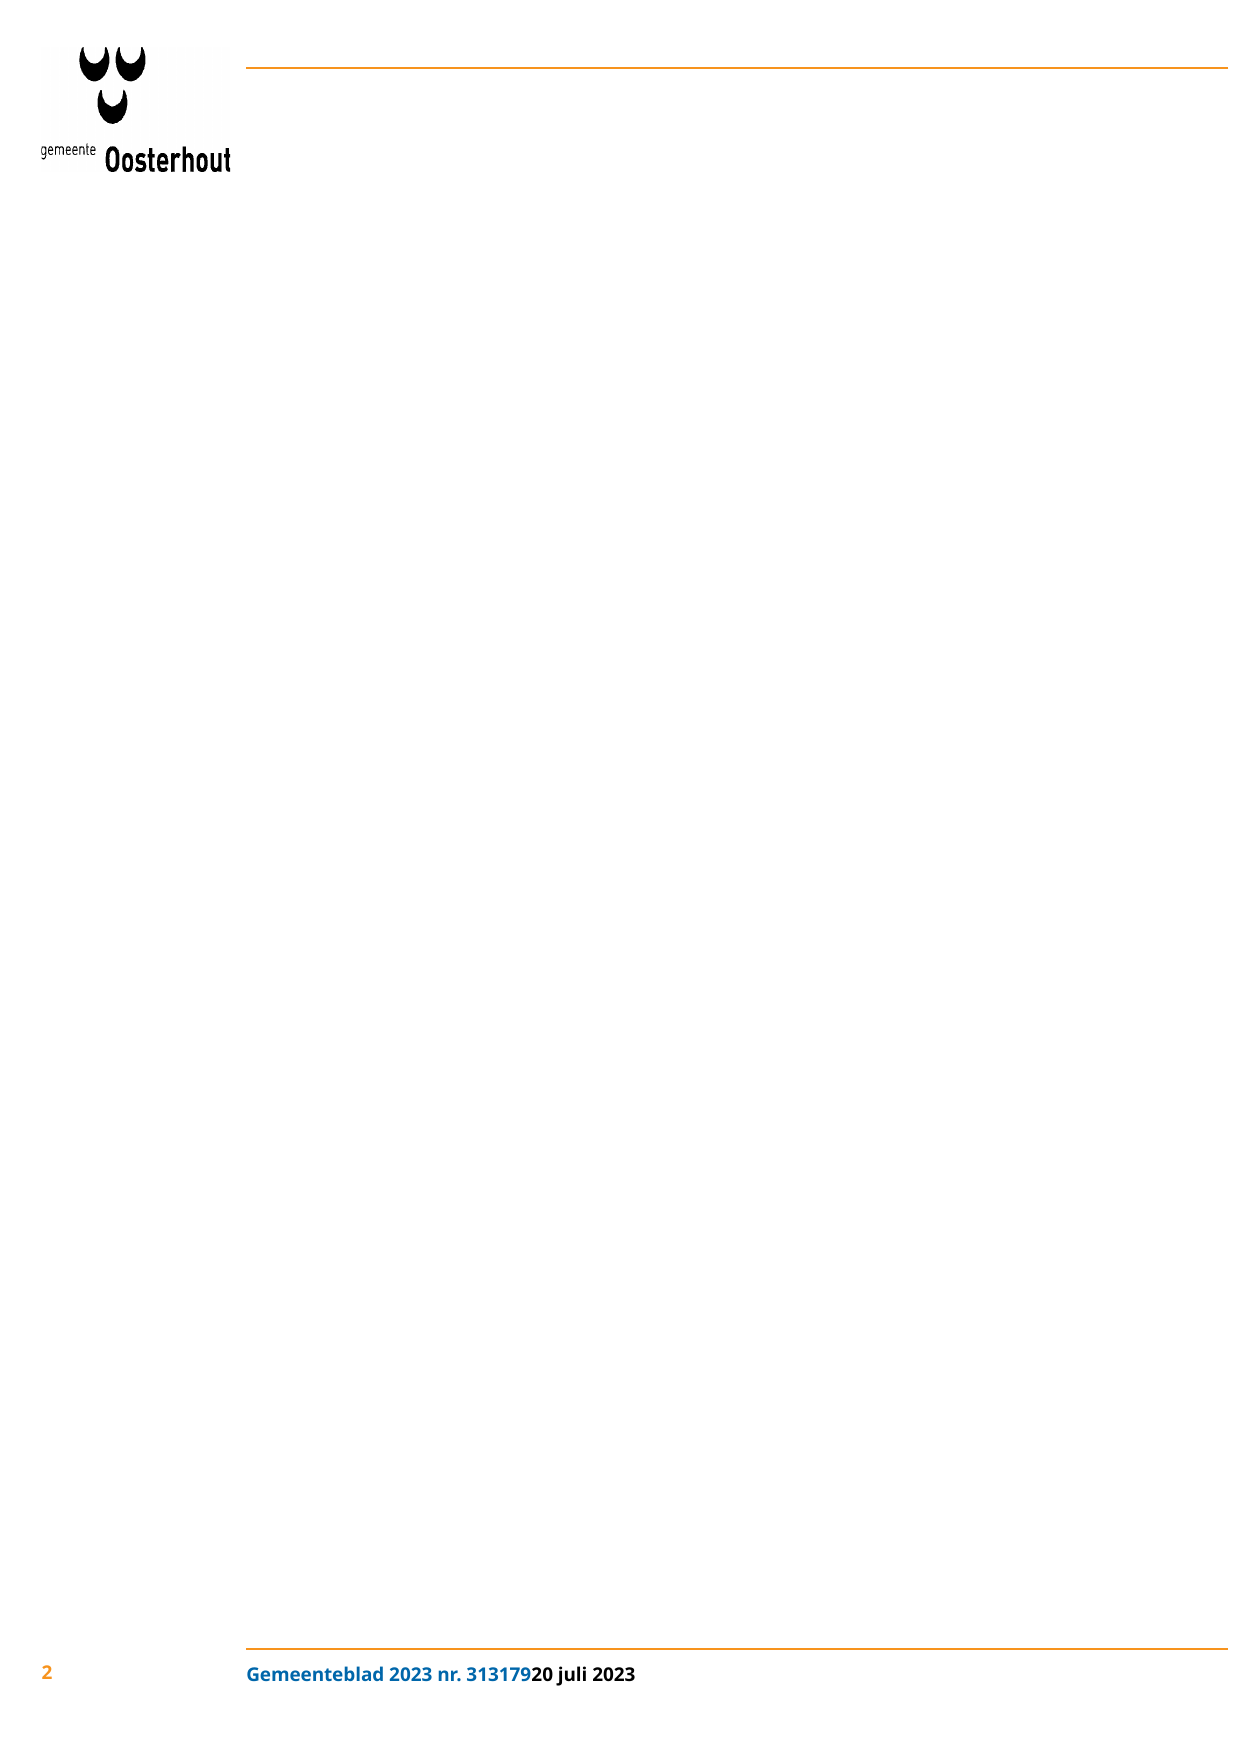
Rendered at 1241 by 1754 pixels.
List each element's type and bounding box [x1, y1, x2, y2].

picture [41, 47, 231, 172]
